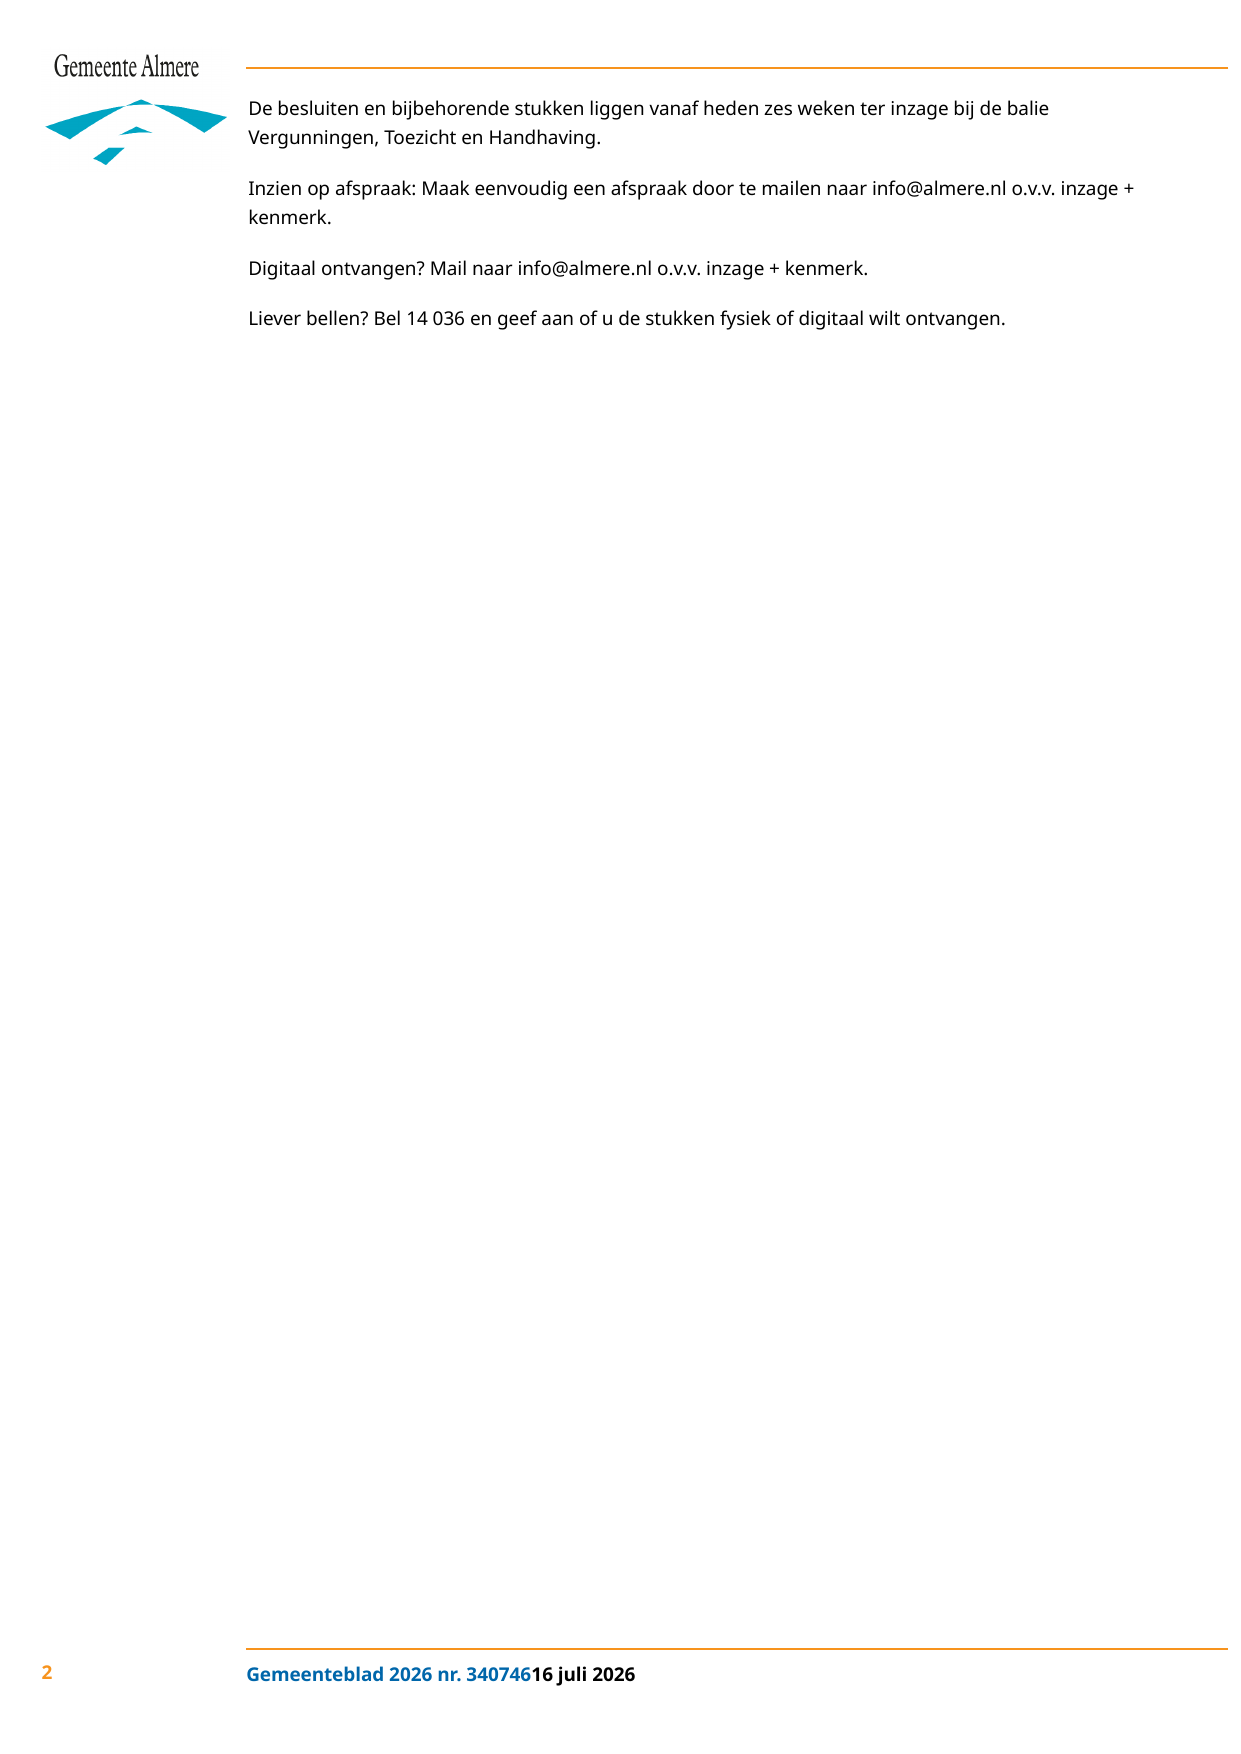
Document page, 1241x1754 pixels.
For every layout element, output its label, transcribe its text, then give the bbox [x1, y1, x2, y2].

text De besluiten en bijbehorende stukken liggen vanaf heden zes weken ter inzage bij de balie Vergunningen, Toezicht en Handhaving. [248, 95, 1152, 150]
text Liever bellen? Bel 14 036 en geef aan of u de stukken fysiek of digitaal wilt ontvangen. [248, 305, 1152, 331]
picture [41, 47, 231, 172]
text Digitaal ontvangen? Mail naar info@almere.nl o.v.v. inzage + kenmerk. [248, 255, 1152, 281]
text Inzien op afspraak: Maak eenvoudig een afspraak door te mailen naar info@almere.nl o.v.v. inzage + kenmerk. [248, 175, 1152, 230]
